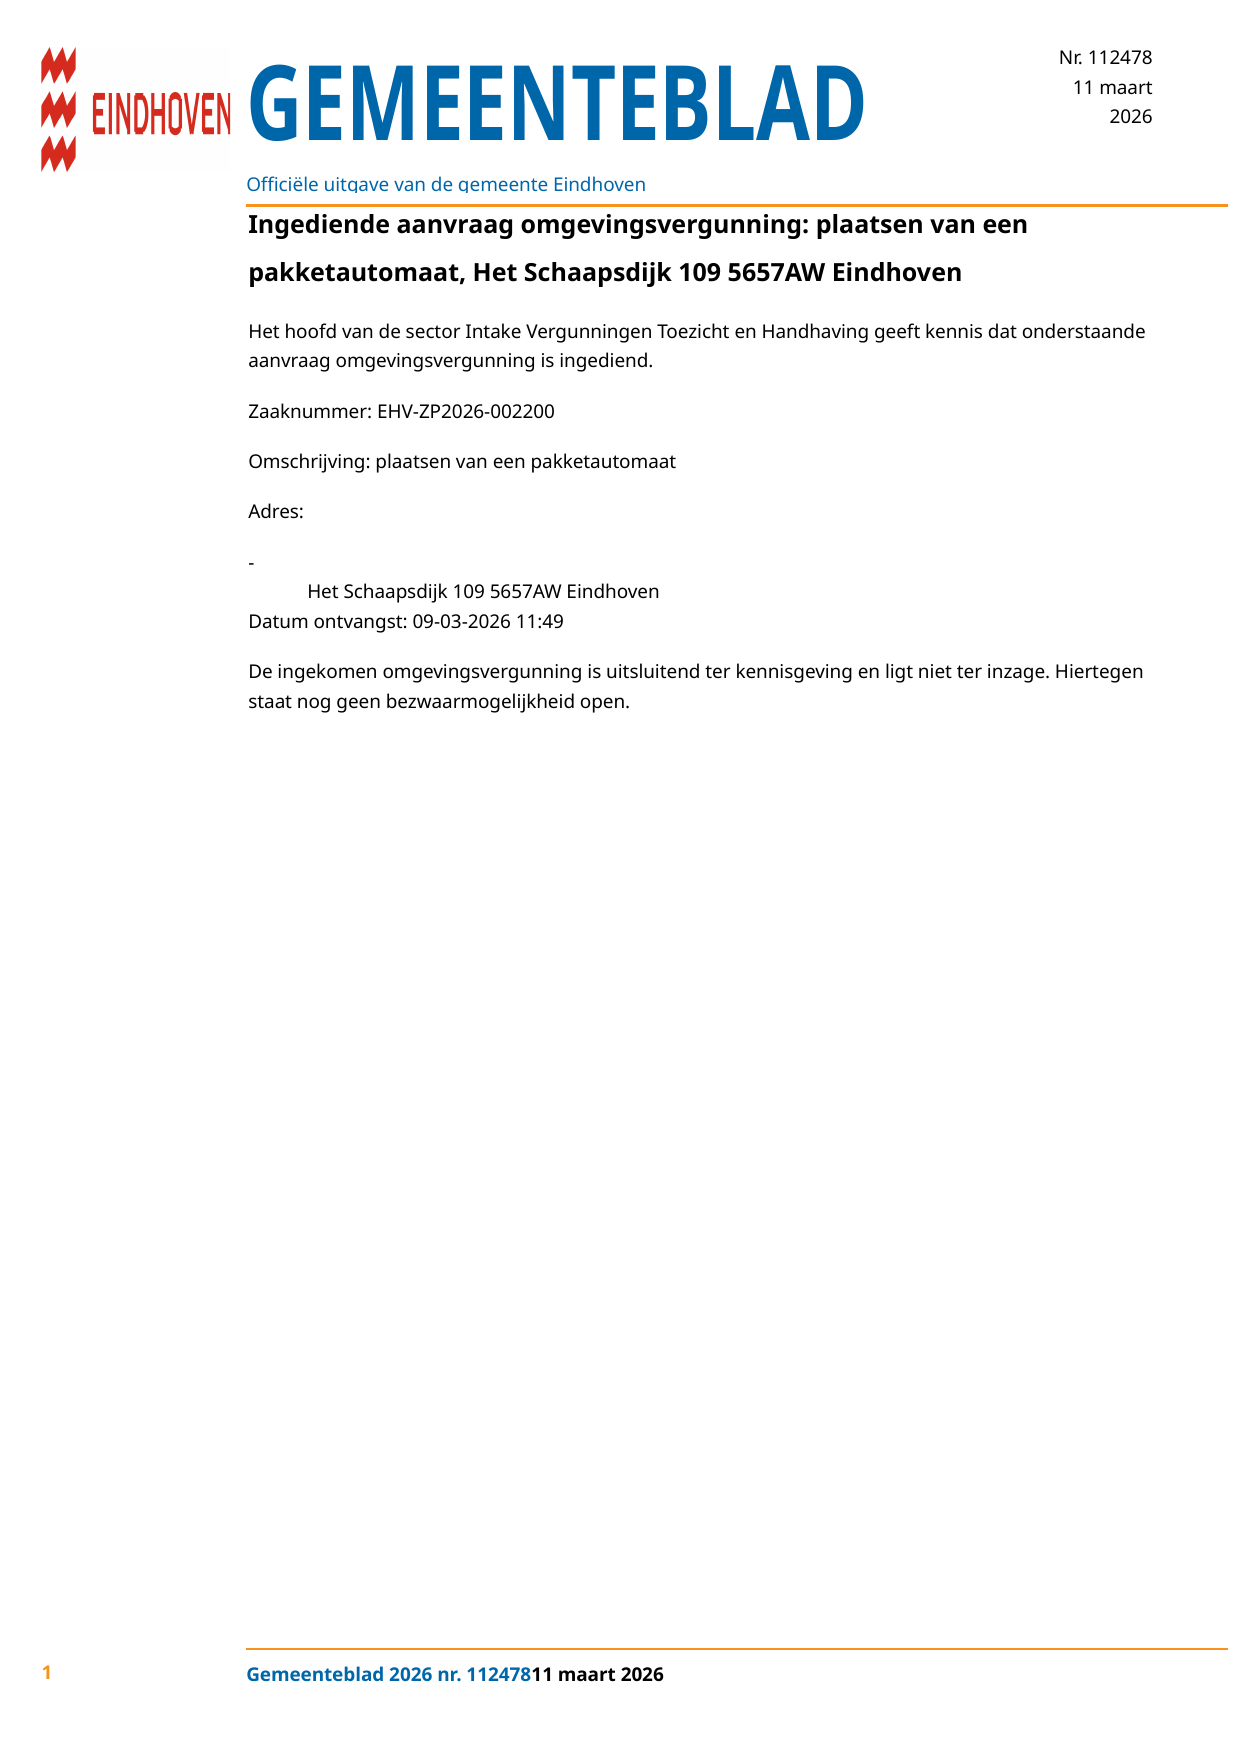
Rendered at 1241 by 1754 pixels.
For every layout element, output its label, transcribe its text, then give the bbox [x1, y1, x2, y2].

text Datum ontvangst: 09-03-2026 11:49 [248, 608, 1152, 634]
text Omschrijving: plaatsen van een pakketautomaat [248, 448, 1152, 474]
text Ingediende aanvraag omgevingsvergunning: plaatsen van een pakketautomaat, Het Schaapsdijk 109 5657AW Eindhoven [248, 207, 1152, 288]
list Het Schaapsdijk 109 5657AW Eindhoven [248, 579, 1152, 604]
text De ingekomen omgevingsvergunning is uitsluitend ter kennisgeving en ligt niet ter inzage. Hiertegen staat nog geen bezwaarmogelijkheid open. [248, 659, 1152, 714]
text Het hoofd van de sector Intake Vergunningen Toezicht en Handhaving geeft kennis dat onderstaande aanvraag omgevingsvergunning is ingediend. [248, 318, 1152, 373]
picture [41, 47, 231, 172]
text Zaaknummer: EHV-ZP2026-002200 [248, 398, 1152, 424]
text Adres: [248, 499, 1152, 524]
